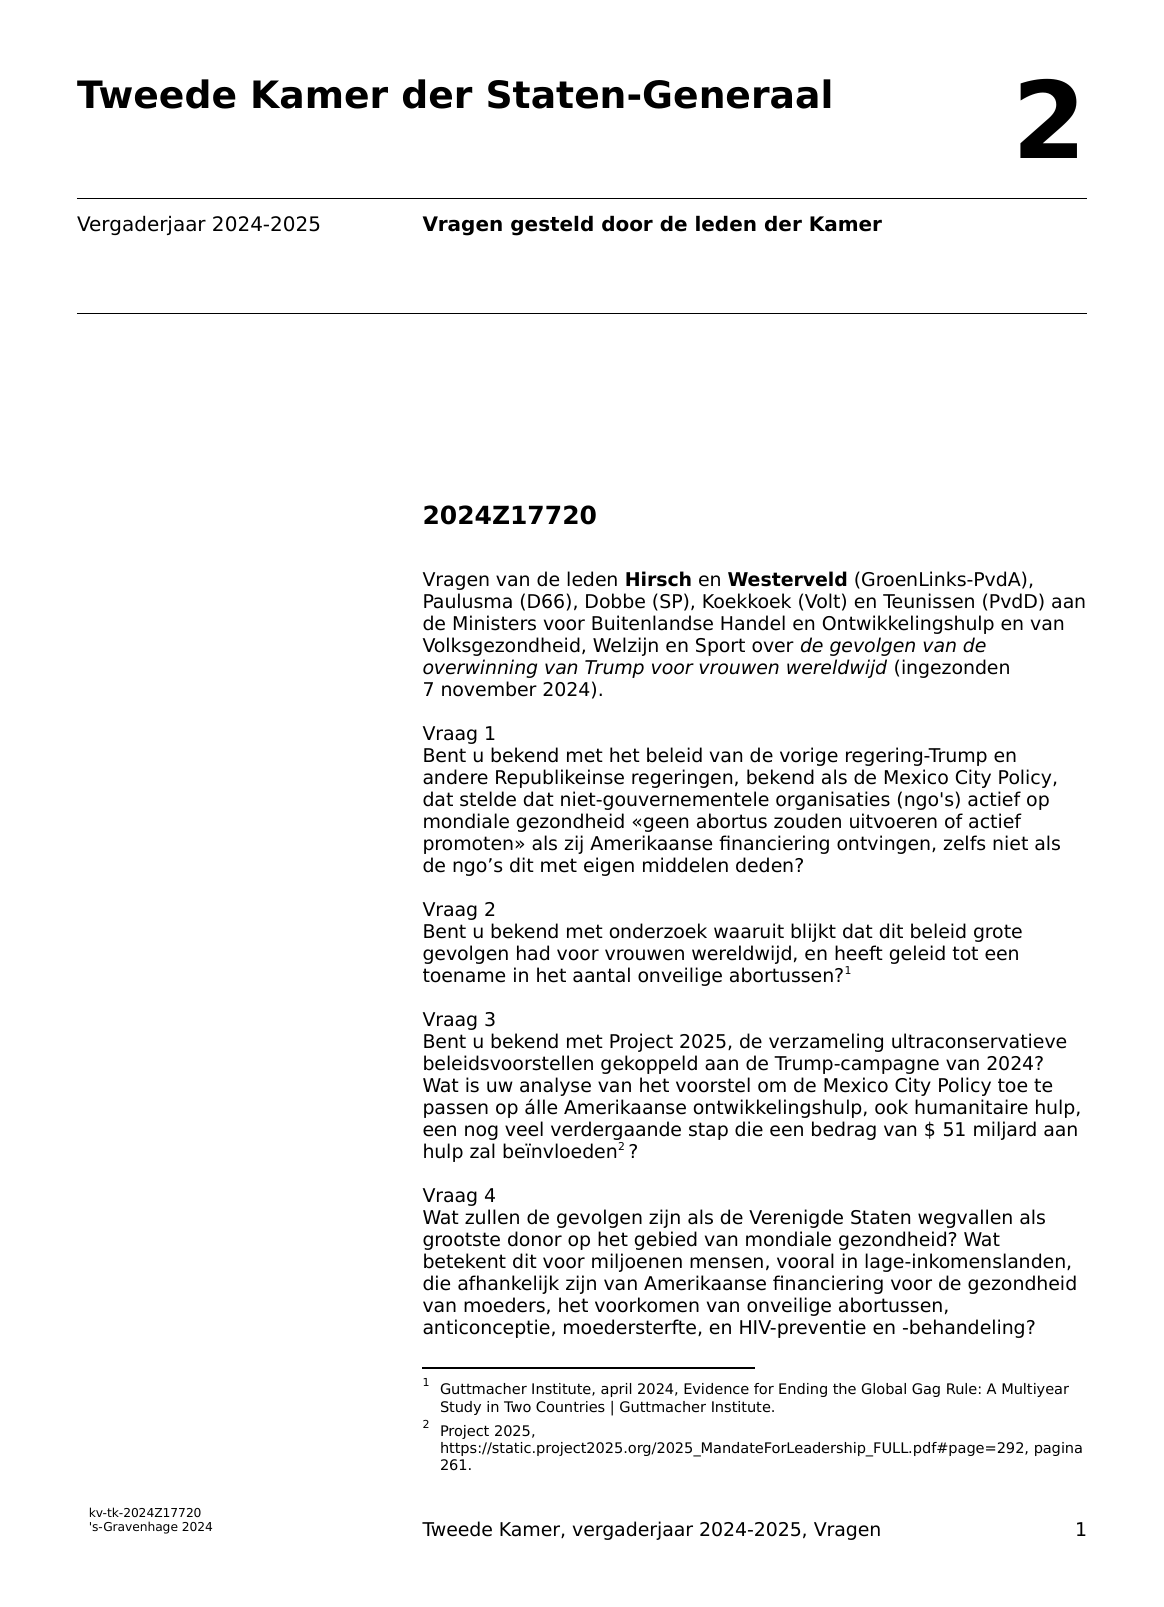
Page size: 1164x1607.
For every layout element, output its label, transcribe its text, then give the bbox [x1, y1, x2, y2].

text Bent u bekend met Project 2025, de verzameling ultraconservatieve beleidsvoorstellen gekoppeld aan de Trump-campagne van 2024? Wat is uw analyse van het voorstel om de Mexico City Policy toe te passen op álle Amerikaanse ontwikkelingshulp, ook humanitaire hulp, een nog veel verdergaande stap die een bedrag van $ 51 miljard aan hulp zal beïnvloeden? [422, 1031, 1087, 1163]
text 's-Gravenhage 2024 [88, 1520, 323, 1534]
text Vraag 4 [422, 1185, 1087, 1207]
text Vraag 1 [422, 723, 1087, 745]
text Vraag 2 [422, 899, 1087, 921]
text Vraag 3 [422, 1009, 1087, 1031]
text 2024Z17720 [422, 501, 1087, 531]
text Bent u bekend met onderzoek waaruit blijkt dat dit beleid grote gevolgen had voor vrouwen wereldwijd, en heeft geleid tot een toename in het aantal onveilige abortussen? [422, 921, 1087, 987]
text kv-tk-2024Z17720 [88, 1506, 323, 1520]
text Guttmacher Institute, april 2024, Evidence for Ending the Global Gag Rule: A Multiyear Study in Two Countries | Guttmacher Institute. [422, 1377, 1087, 1416]
table_header 2 [886, 59, 1087, 198]
text Bent u bekend met het beleid van de vorige regering-Trump en andere Republikeinse regeringen, bekend als de Mexico City Policy, dat stelde dat niet-gouvernementele organisaties (ngo's) actief op mondiale gezondheid «geen abortus zouden uitvoeren of actief promoten» als zij Amerikaanse financiering ontvingen, zelfs niet als de ngo’s dit met eigen middelen deden? [422, 745, 1087, 877]
table_cell Vergaderjaar 2024-2025 [77, 199, 422, 313]
text Project 2025, https://static.project2025.org/2025_MandateForLeadership_FULL.pdf#page=292, pagina 261. [422, 1418, 1087, 1474]
text Wat zullen de gevolgen zijn als de Verenigde Staten wegvallen als grootste donor op het gebied van mondiale gezondheid? Wat betekent dit voor miljoenen mensen, vooral in lage-inkomenslanden, die afhankelijk zijn van Amerikaanse financiering voor de gezondheid van moeders, het voorkomen van onveilige abortussen, anticonceptie, moedersterfte, en HIV-preventie en -behandeling? [422, 1207, 1087, 1339]
text Vragen van de leden Hirsch en Westerveld (GroenLinks-PvdA), Paulusma (D66), Dobbe (SP), Koekkoek (Volt) en Teunissen (PvdD) aan de Ministers voor Buitenlandse Handel en Ontwikkelingshulp en van Volksgezondheid, Welzijn en Sport over de gevolgen van de overwinning van Trump voor vrouwen wereldwijd (ingezonden 7 november 2024). [422, 569, 1087, 701]
table_cell Vragen gesteld door de leden der Kamer [422, 199, 1087, 313]
table_header Tweede Kamer der Staten-Generaal [77, 59, 886, 198]
